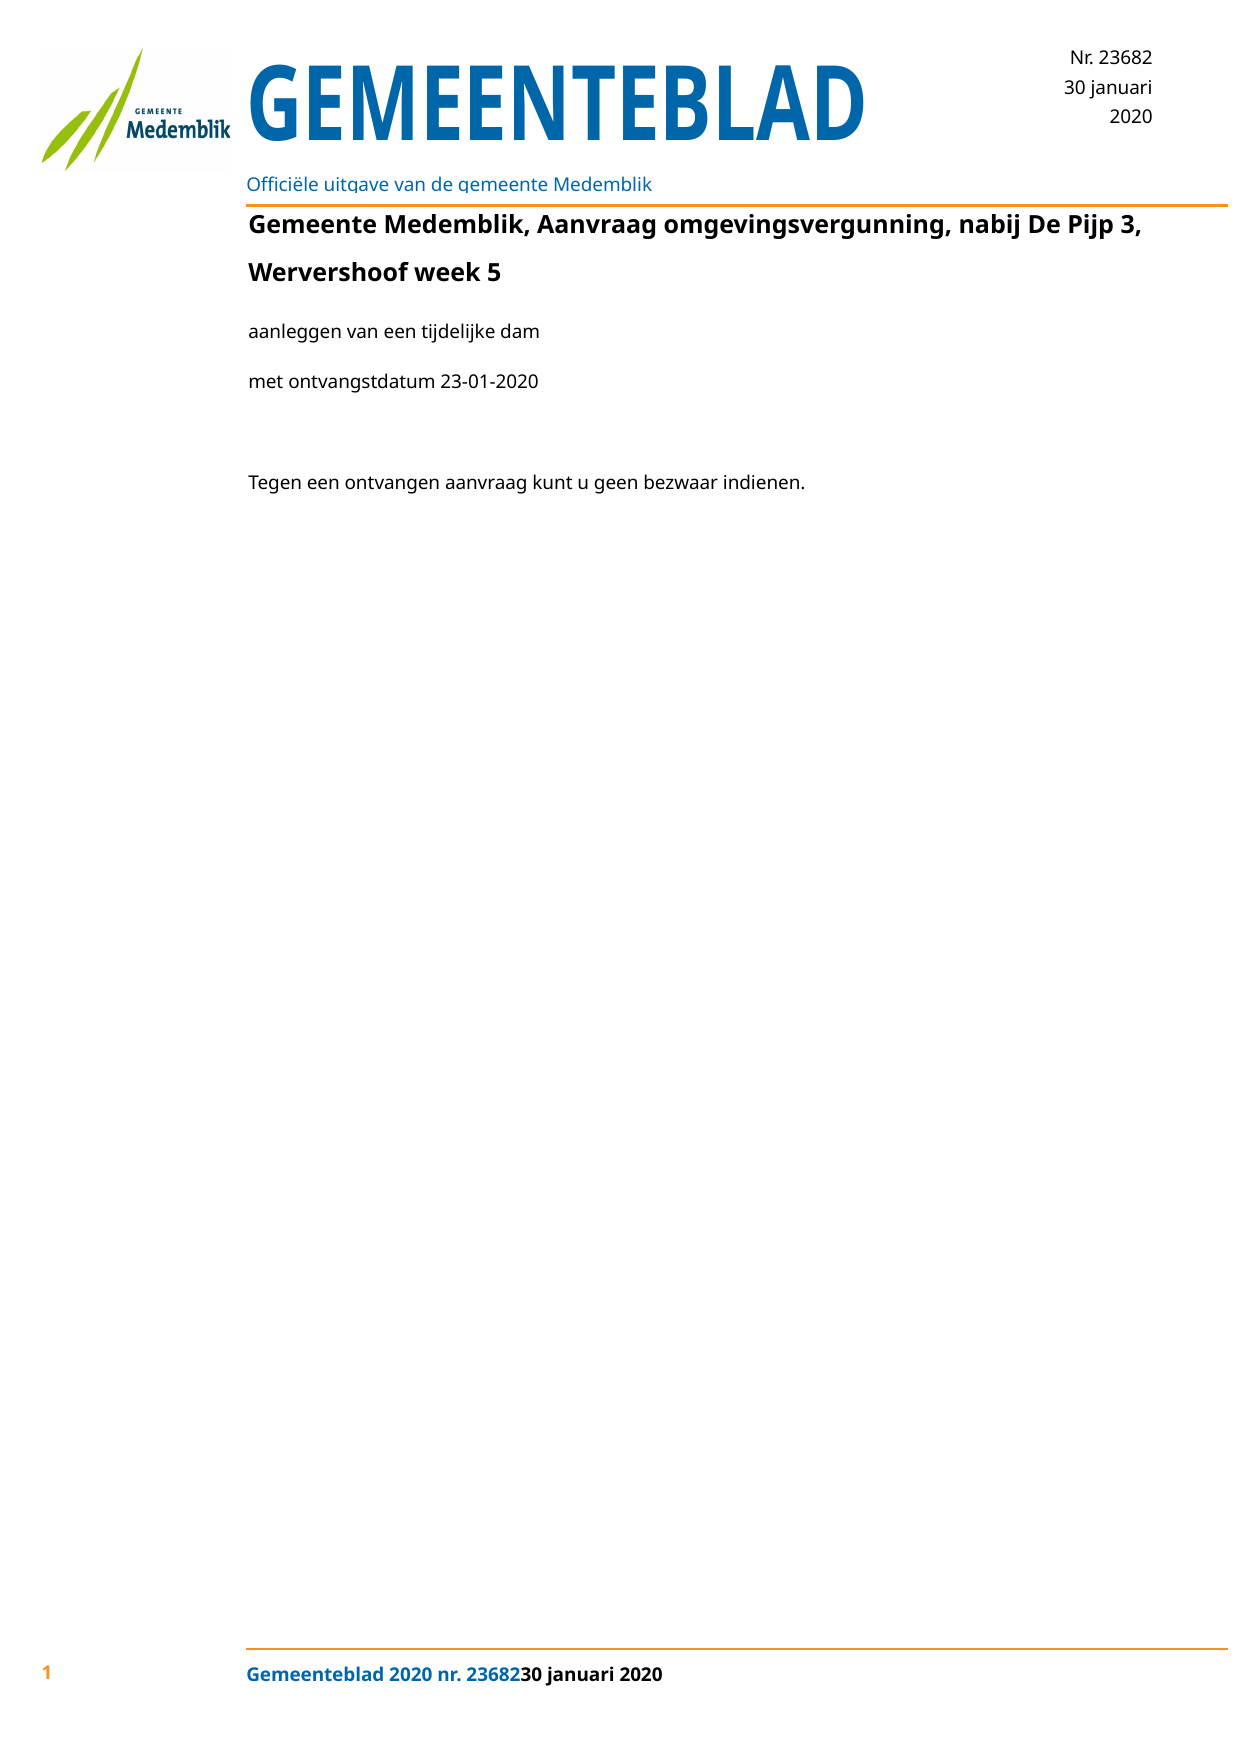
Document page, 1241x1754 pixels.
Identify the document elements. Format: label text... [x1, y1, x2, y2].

text Gemeente Medemblik, Aanvraag omgevingsvergunning, nabij De Pijp 3, Wervershoof week 5 [248, 207, 1152, 288]
text Tegen een ontvangen aanvraag kunt u geen bezwaar indienen. [248, 469, 1152, 495]
text aanleggen van een tijdelijke dam [248, 318, 1152, 344]
text met ontvangstdatum 23-01-2020 [248, 368, 1152, 394]
picture [41, 47, 231, 172]
